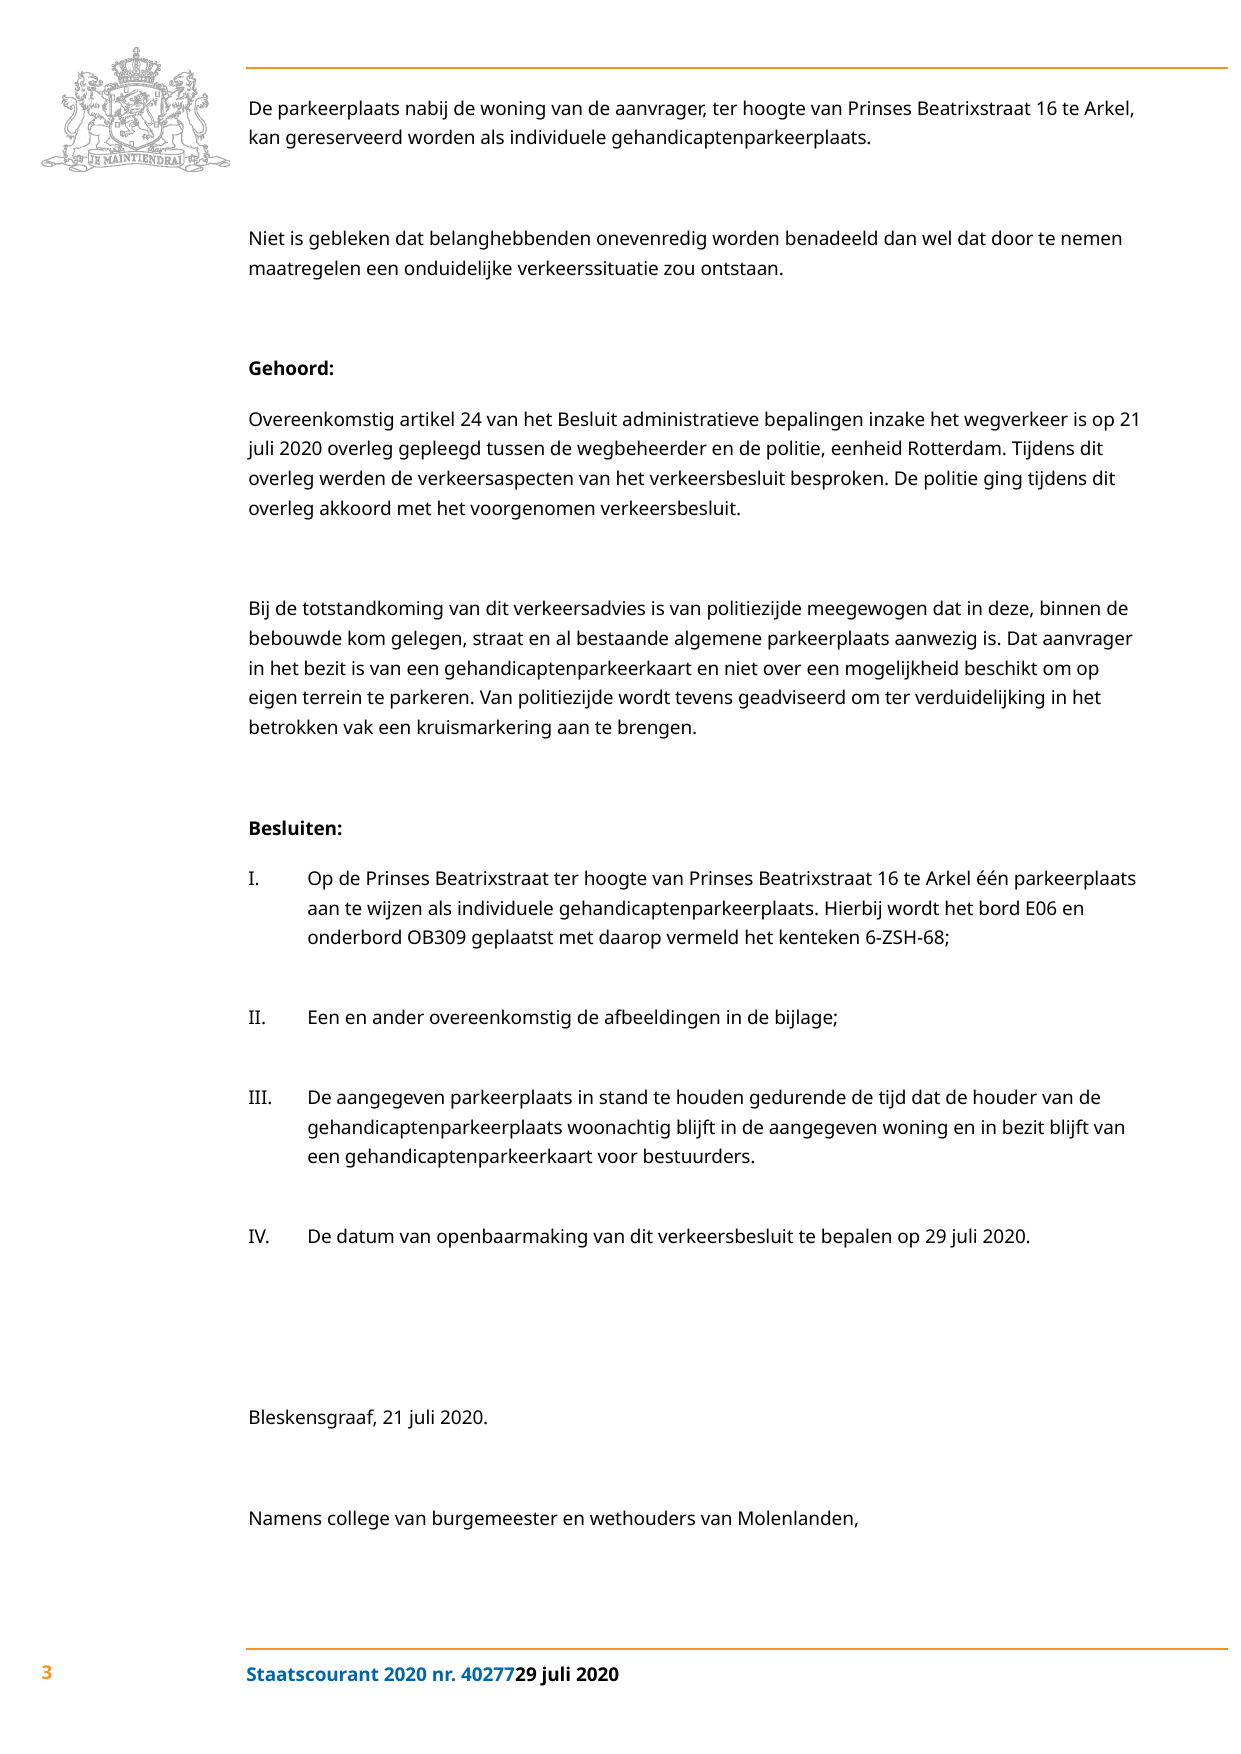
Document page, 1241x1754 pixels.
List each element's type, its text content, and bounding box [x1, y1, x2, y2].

picture [41, 47, 231, 172]
text Overeenkomstig artikel 24 van het Besluit administratieve bepalingen inzake het wegverkeer is op 21 juli 2020 overleg gepleegd tussen de wegbeheerder en de politie, eenheid Rotterdam. Tijdens dit overleg werden de verkeersaspecten van het verkeersbesluit besproken. De politie ging tijdens dit overleg akkoord met het voorgenomen verkeersbesluit. [248, 406, 1152, 521]
list Een en ander overeenkomstig de afbeeldingen in de bijlage; [248, 1004, 1152, 1030]
list Op de Prinses Beatrixstraat ter hoogte van Prinses Beatrixstraat 16 te Arkel één parkeerplaats aan te wijzen als individuele gehandicaptenparkeerplaats. Hierbij wordt het bord E06 en onderbord OB309 geplaatst met daarop vermeld het kenteken 6-ZSH-68; [248, 865, 1152, 950]
text Besluiten: [248, 815, 1152, 841]
text Gehoord: [248, 356, 1152, 381]
text De parkeerplaats nabij de woning van de aanvrager, ter hoogte van Prinses Beatrixstraat 16 te Arkel, kan gereserveerd worden als individuele gehandicaptenparkeerplaats. [248, 95, 1152, 150]
list De aangegeven parkeerplaats in stand te houden gedurende de tijd dat de houder van de gehandicaptenparkeerplaats woonachtig blijft in de aangegeven woning en in bezit blijft van een gehandicaptenparkeerkaart voor bestuurders. [248, 1084, 1152, 1169]
text Bij de totstandkoming van dit verkeersadvies is van politiezijde meegewogen dat in deze, binnen de bebouwde kom gelegen, straat en al bestaande algemene parkeerplaats aanwezig is. Dat aanvrager in het bezit is van een gehandicaptenparkeerkaart en niet over een mogelijkheid beschikt om op eigen terrein te parkeren. Van politiezijde wordt tevens geadviseerd om ter verduidelijking in het betrokken vak een kruismarkering aan te brengen. [248, 596, 1152, 740]
list De datum van openbaarmaking van dit verkeersbesluit te bepalen op 29 juli 2020. [248, 1223, 1152, 1249]
text Niet is gebleken dat belanghebbenden onevenredig worden benadeeld dan wel dat door te nemen maatregelen een onduidelijke verkeerssituatie zou ontstaan. [248, 225, 1152, 281]
text Bleskensgraaf, 21 juli 2020. [248, 1404, 1152, 1430]
text Namens college van burgemeester en wethouders van Molenlanden, [248, 1505, 1152, 1531]
